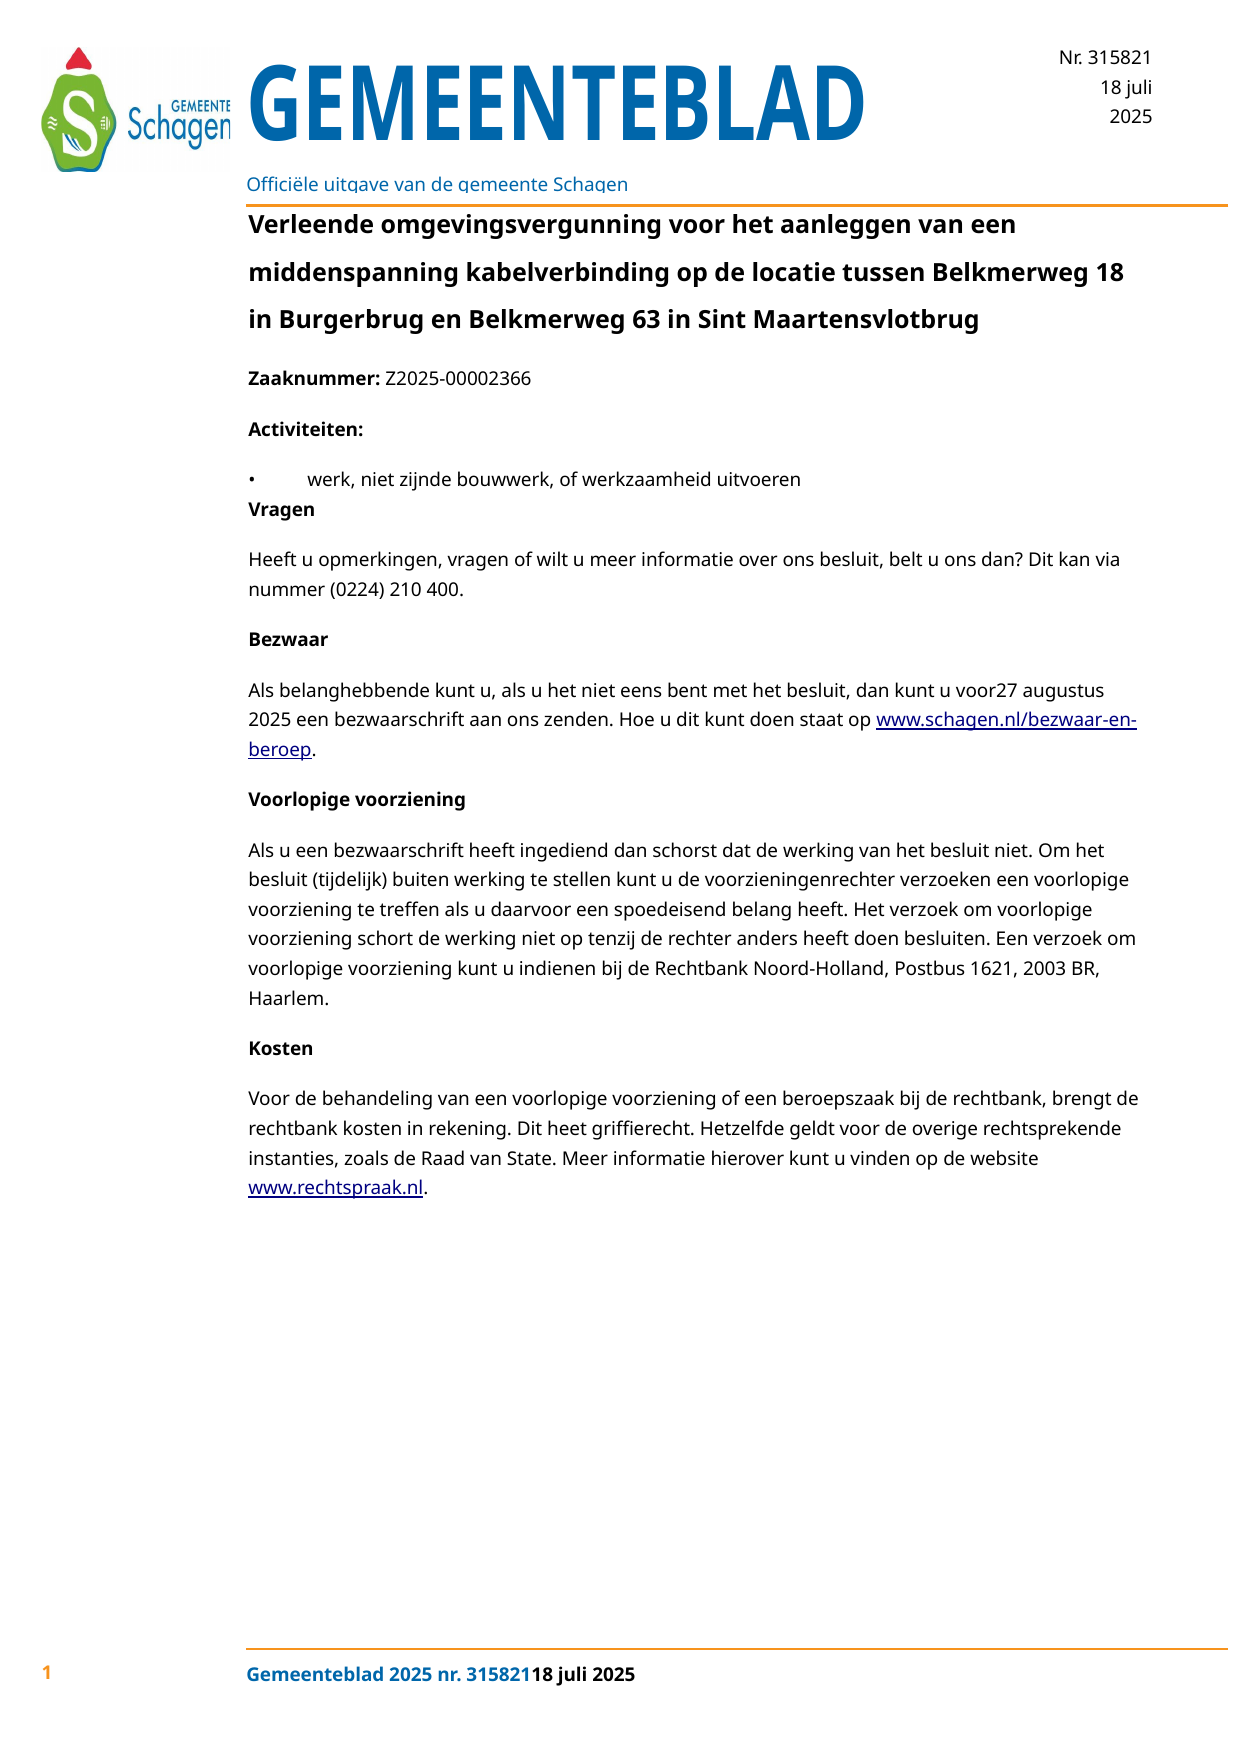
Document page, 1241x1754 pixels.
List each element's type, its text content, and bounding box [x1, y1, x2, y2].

text Als u een bezwaarschrift heeft ingediend dan schorst dat de werking van het besluit niet. Om het besluit (tijdelijk) buiten werking te stellen kunt u de voorzieningenrechter verzoeken een voorlopige voorziening te treffen als u daarvoor een spoedeisend belang heeft. Het verzoek om voorlopige voorziening schort de werking niet op tenzij de rechter anders heeft doen besluiten. Een verzoek om voorlopige voorziening kunt u indienen bij de Rechtbank Noord-Holland, Postbus 1621, 2003 BR, Haarlem. [248, 837, 1152, 1010]
text Activiteiten: [248, 416, 1152, 442]
picture [41, 47, 231, 172]
list werk, niet zijnde bouwwerk, of werkzaamheid uitvoeren [248, 466, 1152, 492]
text Voorlopige voorziening [248, 786, 1152, 812]
text Als belanghebbende kunt u, als u het niet eens bent met het besluit, dan kunt u voor27 augustus 2025 een bezwaarschrift aan ons zenden. Hoe u dit kunt doen staat op www.schagen.nl/bezwaar-en-beroep. [248, 677, 1152, 762]
text Verleende omgevingsvergunning voor het aanleggen van een middenspanning kabelverbinding op de locatie tussen Belkmerweg 18 in Burgerbrug en Belkmerweg 63 in Sint Maartensvlotbrug [248, 207, 1152, 336]
text Bezwaar [248, 626, 1152, 652]
text Zaaknummer: Z2025-00002366 [248, 366, 1152, 391]
text Vragen [248, 496, 1152, 522]
text Kosten [248, 1035, 1152, 1061]
text Heeft u opmerkingen, vragen of wilt u meer informatie over ons besluit, belt u ons dan? Dit kan via nummer (0224) 210 400. [248, 546, 1152, 602]
text Voor de behandeling van een voorlopige voorziening of een beroepszaak bij de rechtbank, brengt de rechtbank kosten in rekening. Dit heet griffierecht. Hetzelfde geldt voor de overige rechtsprekende instanties, zoals de Raad van State. Meer informatie hierover kunt u vinden op de website www.rechtspraak.nl. [248, 1086, 1152, 1200]
